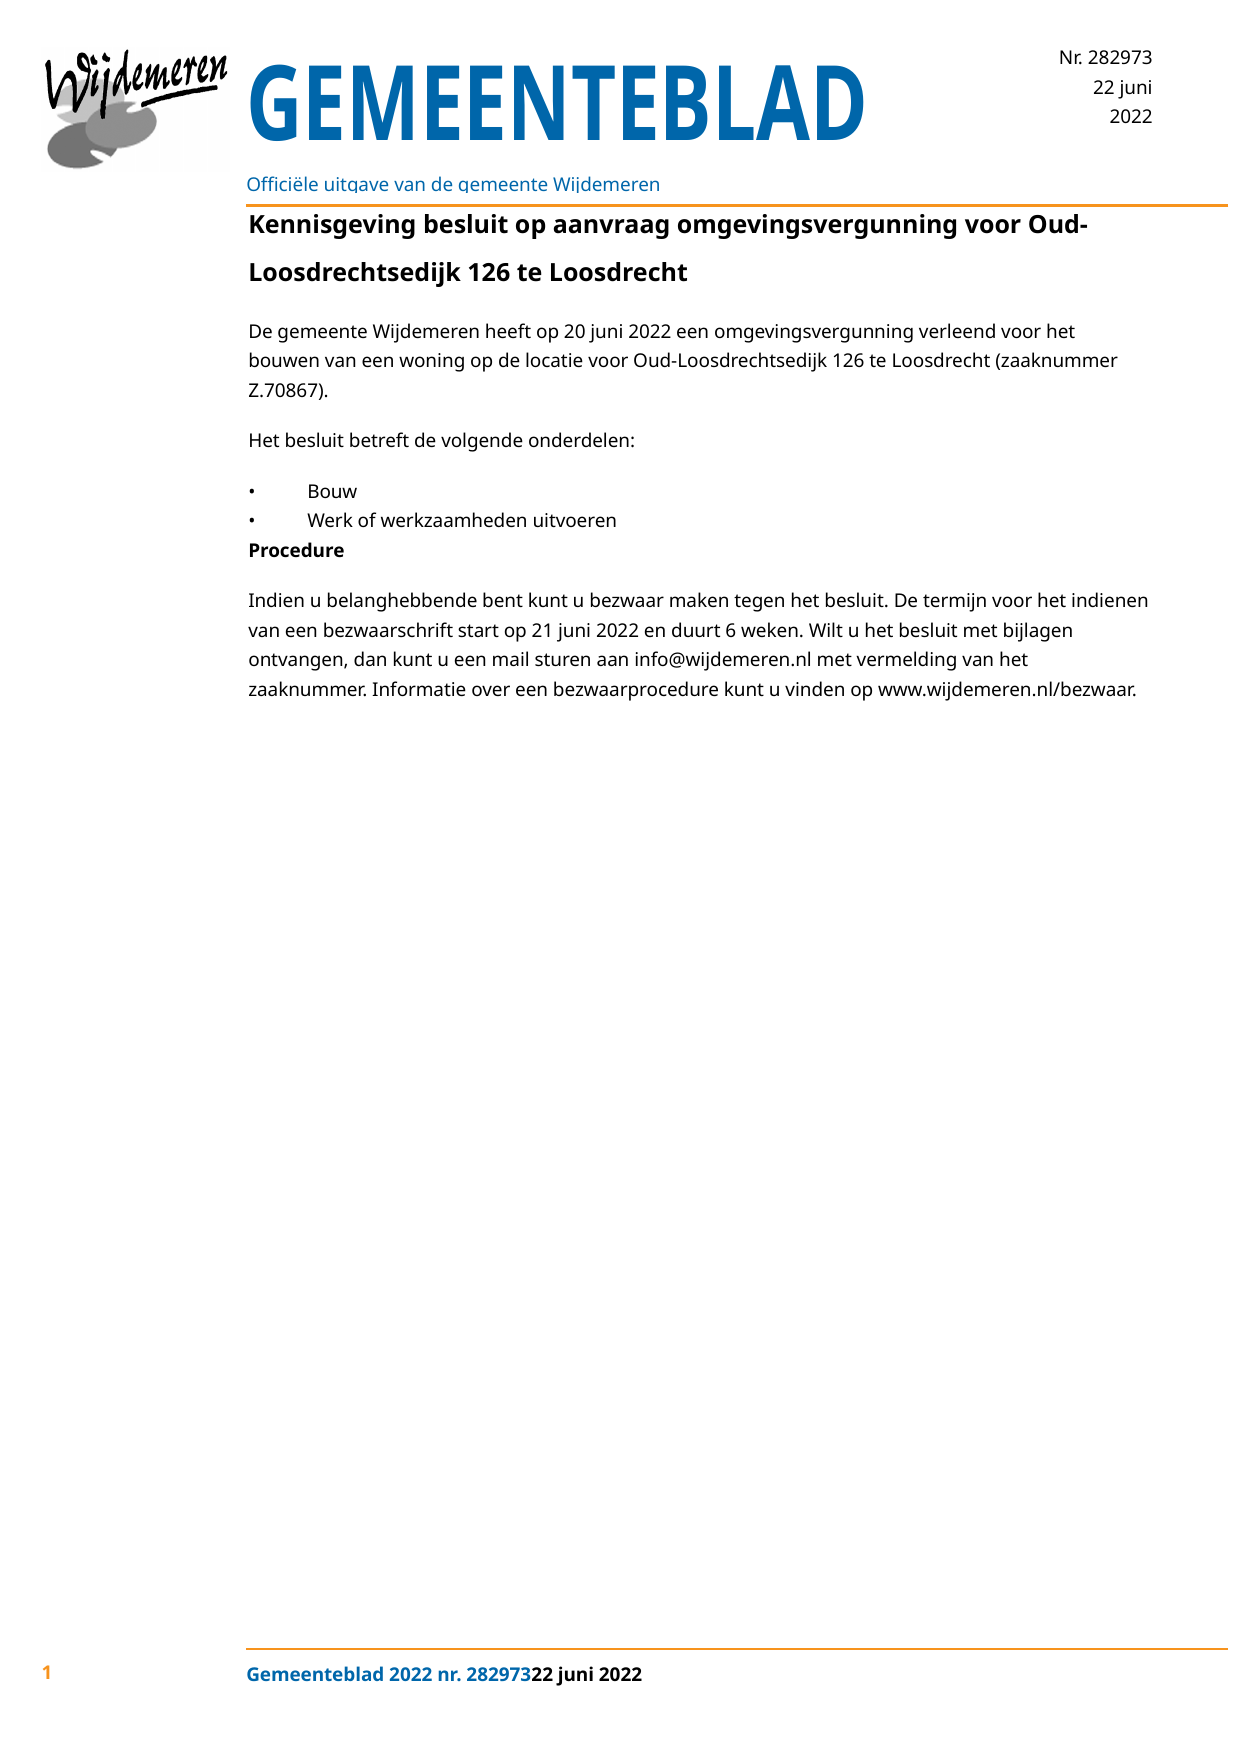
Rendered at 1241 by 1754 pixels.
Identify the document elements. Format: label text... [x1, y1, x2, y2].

text De gemeente Wijdemeren heeft op 20 juni 2022 een omgevingsvergunning verleend voor het bouwen van een woning op de locatie voor Oud-Loosdrechtsedijk 126 te Loosdrecht (zaaknummer Z.70867). [248, 318, 1152, 403]
text Kennisgeving besluit op aanvraag omgevingsvergunning voor Oud-Loosdrechtsedijk 126 te Loosdrecht [248, 207, 1152, 288]
text Procedure [248, 537, 1152, 563]
text Indien u belanghebbende bent kunt u bezwaar maken tegen het besluit. De termijn voor het indienen van een bezwaarschrift start op 21 juni 2022 en duurt 6 weken. Wilt u het besluit met bijlagen ontvangen, dan kunt u een mail sturen aan info@wijdemeren.nl met vermelding van het zaaknummer. Informatie over een bezwaarprocedure kunt u vinden op www.wijdemeren.nl/bezwaar. [248, 587, 1152, 702]
list Werk of werkzaamheden uitvoeren [248, 507, 1152, 533]
list Bouw [248, 478, 1152, 504]
picture [41, 47, 231, 172]
text Het besluit betreft de volgende onderdelen: [248, 427, 1152, 453]
